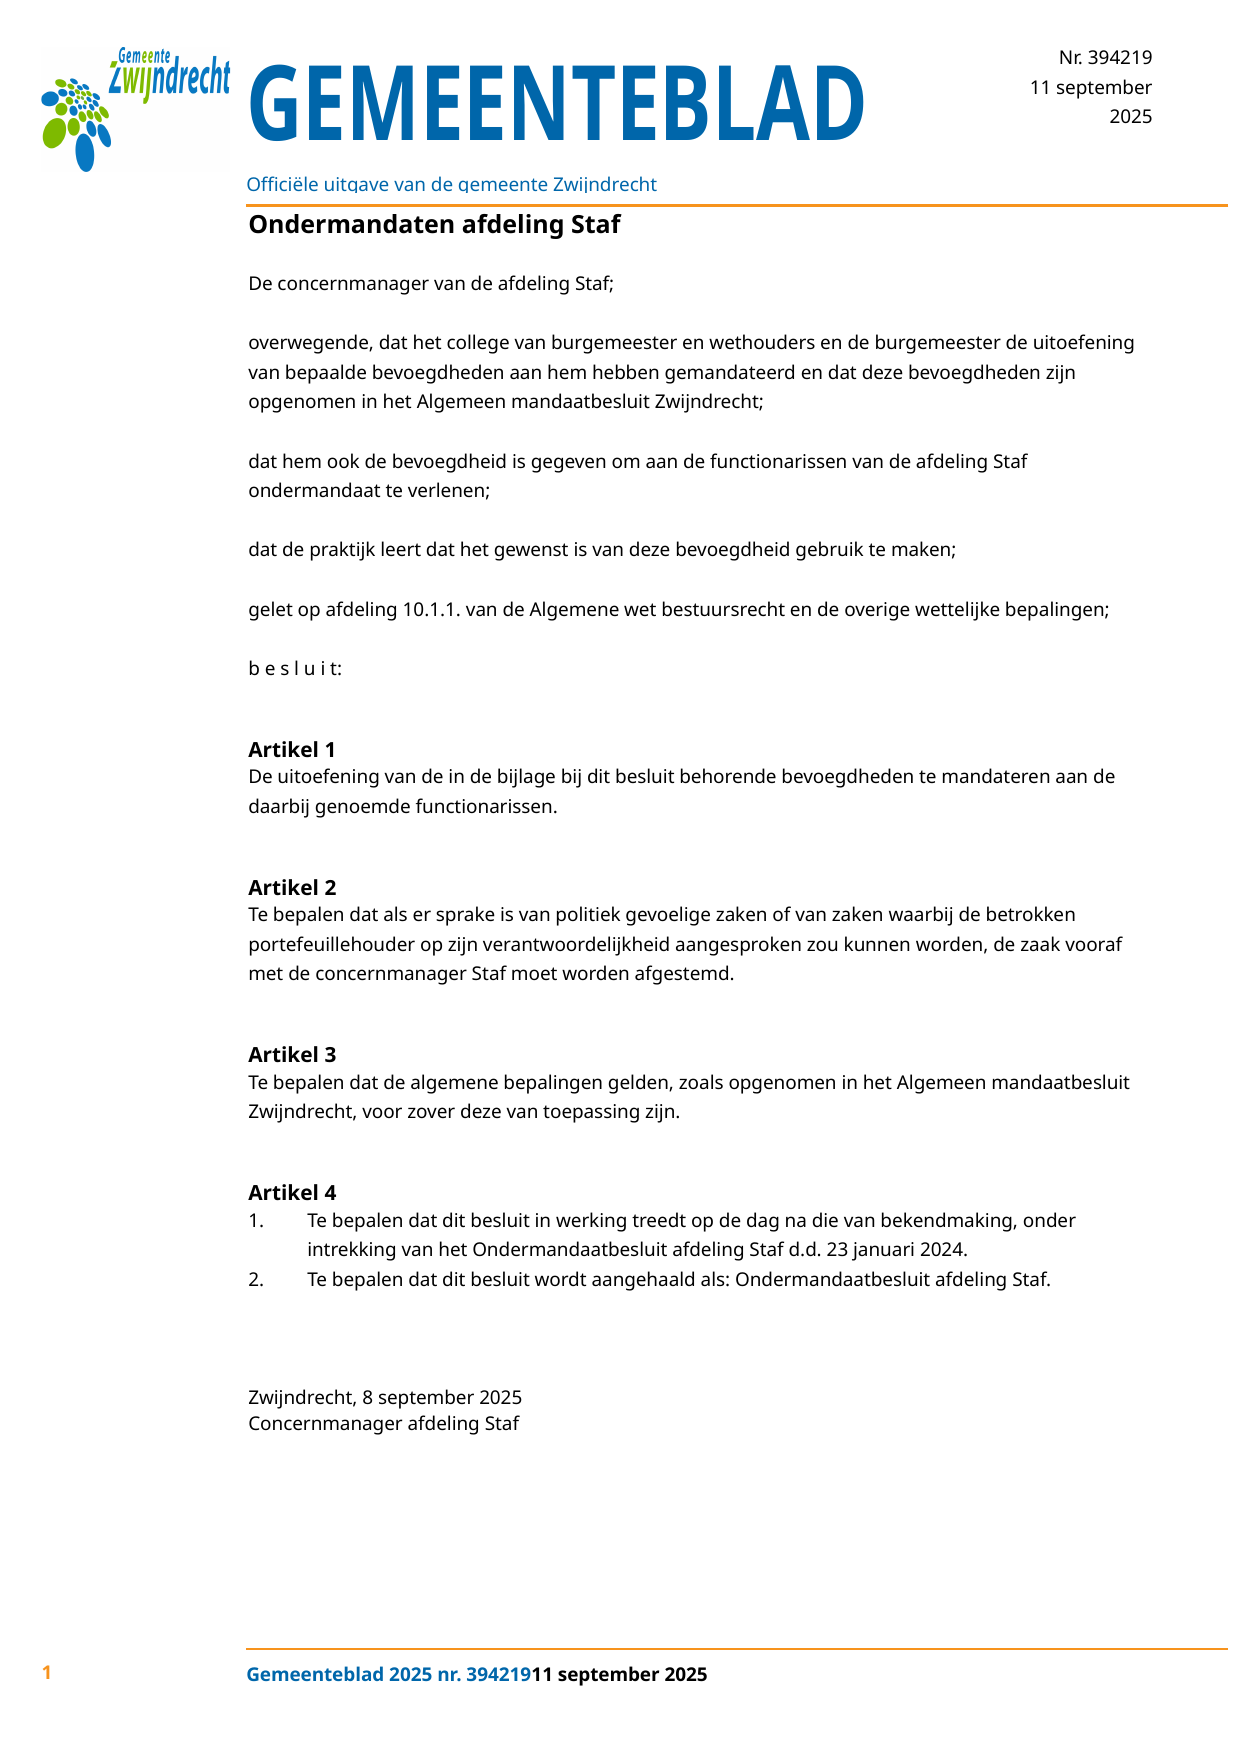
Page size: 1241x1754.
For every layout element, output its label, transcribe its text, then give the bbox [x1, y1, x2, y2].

text dat de praktijk leert dat het gewenst is van deze bevoegdheid gebruik te maken; [248, 537, 1152, 562]
list Te bepalen dat dit besluit wordt aangehaald als: Ondermandaatbesluit afdeling Staf. [248, 1266, 1152, 1292]
text overwegende, dat het college van burgemeester en wethouders en de burgemeester de uitoefening van bepaalde bevoegdheden aan hem hebben gemandateerd en dat deze bevoegdheden zijn opgenomen in het Algemeen mandaatbesluit Zwijndrecht; [248, 329, 1152, 414]
text De concernmanager van de afdeling Staf; [248, 270, 1152, 296]
text Artikel 4 [248, 1178, 1152, 1207]
text Te bepalen dat de algemene bepalingen gelden, zoals opgenomen in het Algemeen mandaatbesluit Zwijndrecht, voor zover deze van toepassing zijn. [248, 1069, 1152, 1124]
text Concernmanager afdeling Staf [248, 1410, 1152, 1436]
text b e s l u i t: [248, 655, 1152, 681]
text gelet op afdeling 10.1.1. van de Algemene wet bestuursrecht en de overige wettelijke bepalingen; [248, 596, 1152, 621]
list Te bepalen dat dit besluit in werking treedt op de dag na die van bekendmaking, onder intrekking van het Ondermandaatbesluit afdeling Staf d.d. 23 januari 2024. [248, 1207, 1152, 1262]
text Artikel 1 [248, 735, 1152, 763]
text Zwijndrecht, 8 september 2025 [248, 1384, 1152, 1410]
text dat hem ook de bevoegdheid is gegeven om aan de functionarissen van de afdeling Staf ondermandaat te verlenen; [248, 448, 1152, 503]
text Ondermandaten afdeling Staf [248, 207, 1152, 241]
text Artikel 3 [248, 1041, 1152, 1069]
text Artikel 2 [248, 873, 1152, 901]
picture [41, 47, 231, 172]
text De uitoefening van de in de bijlage bij dit besluit behorende bevoegdheden te mandateren aan de daarbij genoemde functionarissen. [248, 763, 1152, 819]
text Te bepalen dat als er sprake is van politiek gevoelige zaken of van zaken waarbij de betrokken portefeuillehouder op zijn verantwoordelijkheid aangesproken zou kunnen worden, de zaak vooraf met de concernmanager Staf moet worden afgestemd. [248, 901, 1152, 986]
